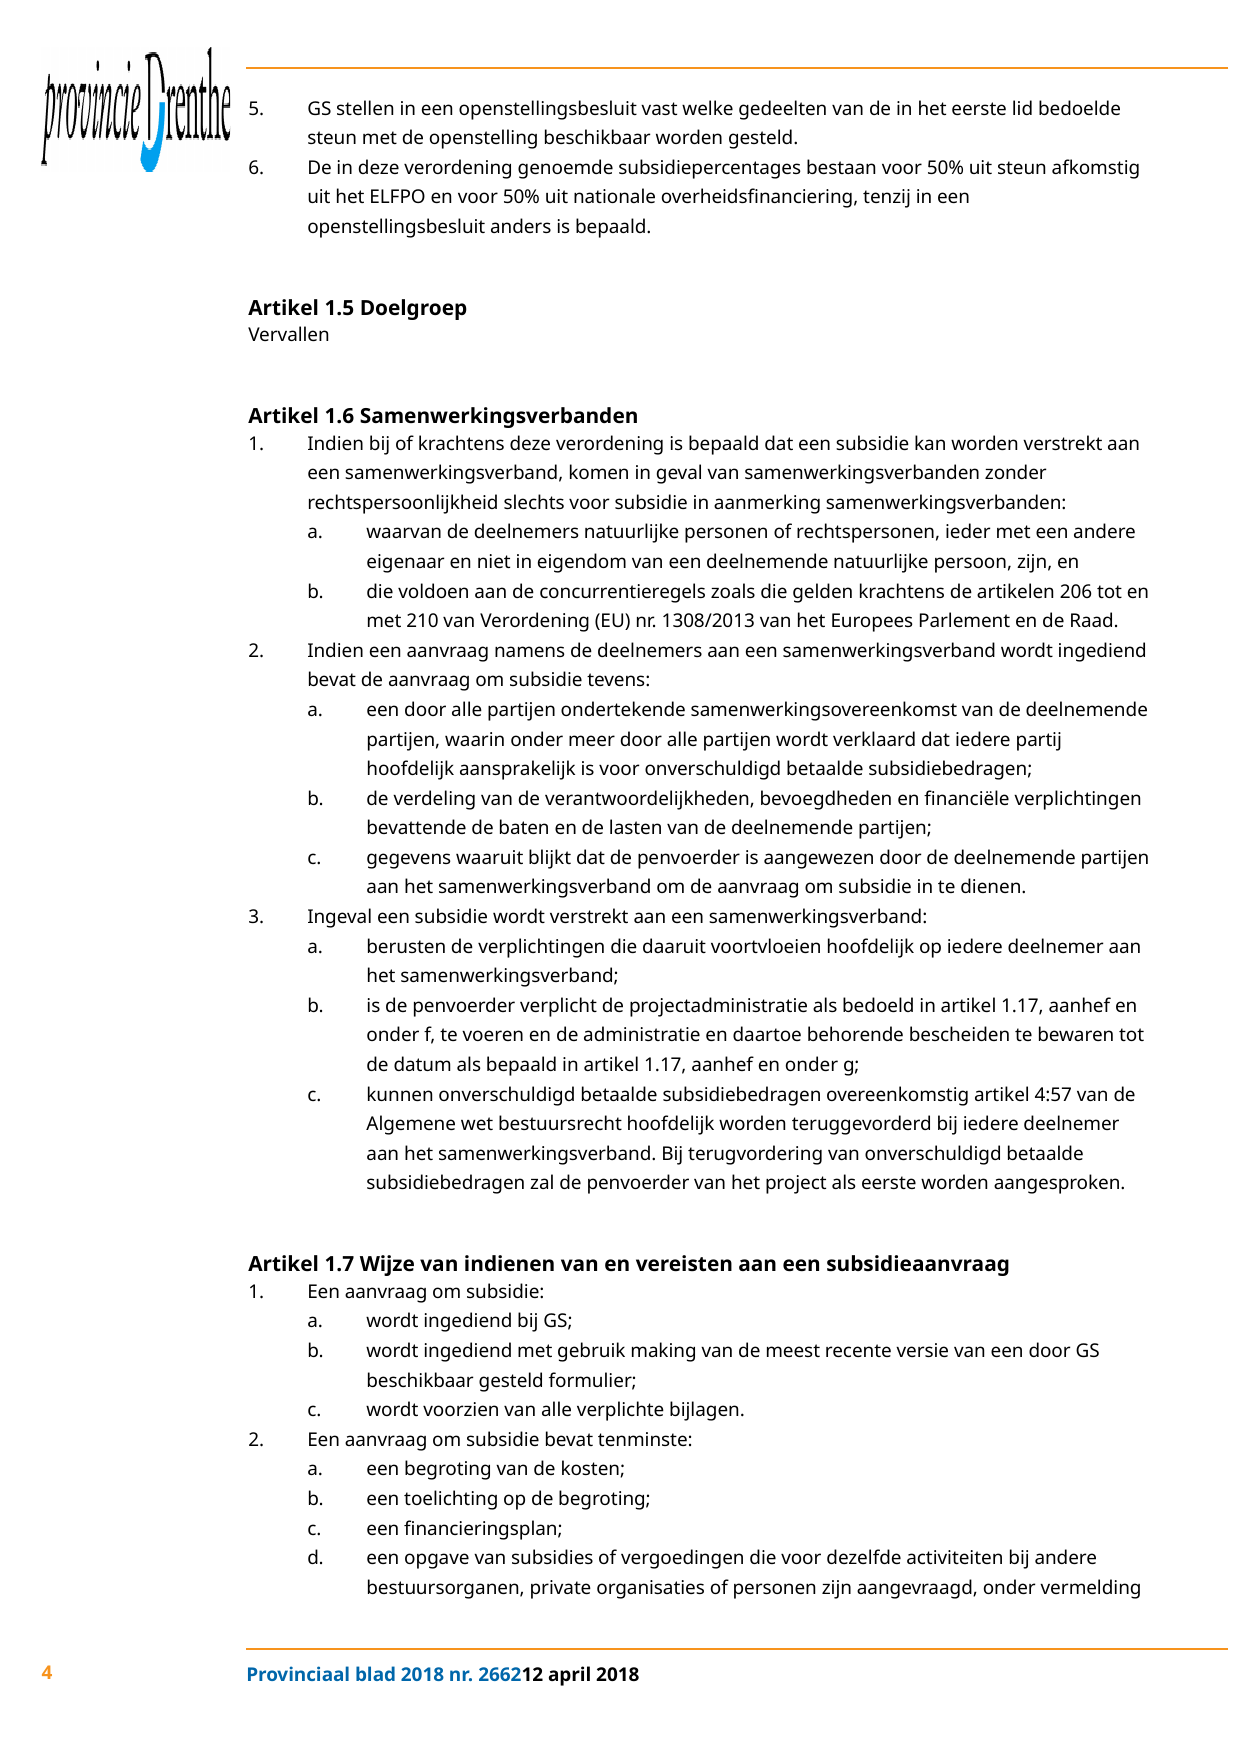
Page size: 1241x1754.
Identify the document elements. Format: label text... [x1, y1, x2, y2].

list kunnen onverschuldigd betaalde subsidiebedragen overeenkomstig artikel 4:57 van de Algemene wet bestuursrecht hoofdelijk worden teruggevorderd bij iedere deelnemer aan het samenwerkingsverband. Bij terugvordering van onverschuldigd betaalde subsidiebedragen zal de penvoerder van het project als eerste worden aangesproken. [307, 1081, 1152, 1195]
list Indien een aanvraag namens de deelnemers aan een samenwerkingsverband wordt ingediend bevat de aanvraag om subsidie tevens: [248, 637, 1152, 692]
list een financieringsplan; [307, 1515, 1152, 1540]
list een begroting van de kosten; [307, 1456, 1152, 1481]
list de verdeling van de verantwoordelijkheden, bevoegdheden en financiële verplichtingen bevattende de baten en de lasten van de deelnemende partijen; [307, 785, 1152, 840]
list een toelichting op de begroting; [307, 1485, 1152, 1511]
list berusten de verplichtingen die daaruit voortvloeien hoofdelijk op iedere deelnemer aan het samenwerkingsverband; [307, 933, 1152, 988]
list wordt voorzien van alle verplichte bijlagen. [307, 1396, 1152, 1422]
text Artikel 1.5 Doelgroep [248, 293, 1152, 322]
list Een aanvraag om subsidie: [248, 1278, 1152, 1304]
list waarvan de deelnemers natuurlijke personen of rechtspersonen, ieder met een andere eigenaar en niet in eigendom van een deelnemende natuurlijke persoon, zijn, en [307, 519, 1152, 574]
list is de penvoerder verplicht de projectadministratie als bedoeld in artikel 1.17, aanhef en onder f, te voeren en de administratie en daartoe behorende bescheiden te bewaren tot de datum als bepaald in artikel 1.17, aanhef en onder g; [307, 992, 1152, 1077]
list wordt ingediend bij GS; [307, 1308, 1152, 1333]
list Indien bij of krachtens deze verordening is bepaald dat een subsidie kan worden verstrekt aan een samenwerkingsverband, komen in geval van samenwerkingsverbanden zonder rechtspersoonlijkheid slechts voor subsidie in aanmerking samenwerkingsverbanden: [248, 430, 1152, 515]
list Een aanvraag om subsidie bevat tenminste: [248, 1426, 1152, 1452]
text Vervallen [248, 322, 1152, 347]
list GS stellen in een openstellingsbesluit vast welke gedeelten van de in het eerste lid bedoelde steun met de openstelling beschikbaar worden gesteld. [248, 95, 1152, 150]
picture [41, 47, 231, 172]
list een door alle partijen ondertekende samenwerkingsovereenkomst van de deelnemende partijen, waarin onder meer door alle partijen wordt verklaard dat iedere partij hoofdelijk aansprakelijk is voor onverschuldigd betaalde subsidiebedragen; [307, 696, 1152, 781]
text Artikel 1.6 Samenwerkingsverbanden [248, 402, 1152, 430]
list een opgave van subsidies of vergoedingen die voor dezelfde activiteiten bij andere bestuursorganen, private organisaties of personen zijn aangevraagd, onder vermelding [307, 1544, 1152, 1599]
list gegevens waaruit blijkt dat de penvoerder is aangewezen door de deelnemende partijen aan het samenwerkingsverband om de aanvraag om subsidie in te dienen. [307, 844, 1152, 899]
list Ingeval een subsidie wordt verstrekt aan een samenwerkingsverband: [248, 903, 1152, 929]
list wordt ingediend met gebruik making van de meest recente versie van een door GS beschikbaar gesteld formulier; [307, 1337, 1152, 1392]
text Artikel 1.7 Wijze van indienen van en vereisten aan een subsidieaanvraag [248, 1249, 1152, 1278]
list die voldoen aan de concurrentieregels zoals die gelden krachtens de artikelen 206 tot en met 210 van Verordening (EU) nr. 1308/2013 van het Europees Parlement en de Raad. [307, 578, 1152, 633]
list De in deze verordening genoemde subsidiepercentages bestaan voor 50% uit steun afkomstig uit het ELFPO en voor 50% uit nationale overheidsfinanciering, tenzij in een openstellingsbesluit anders is bepaald. [248, 154, 1152, 239]
